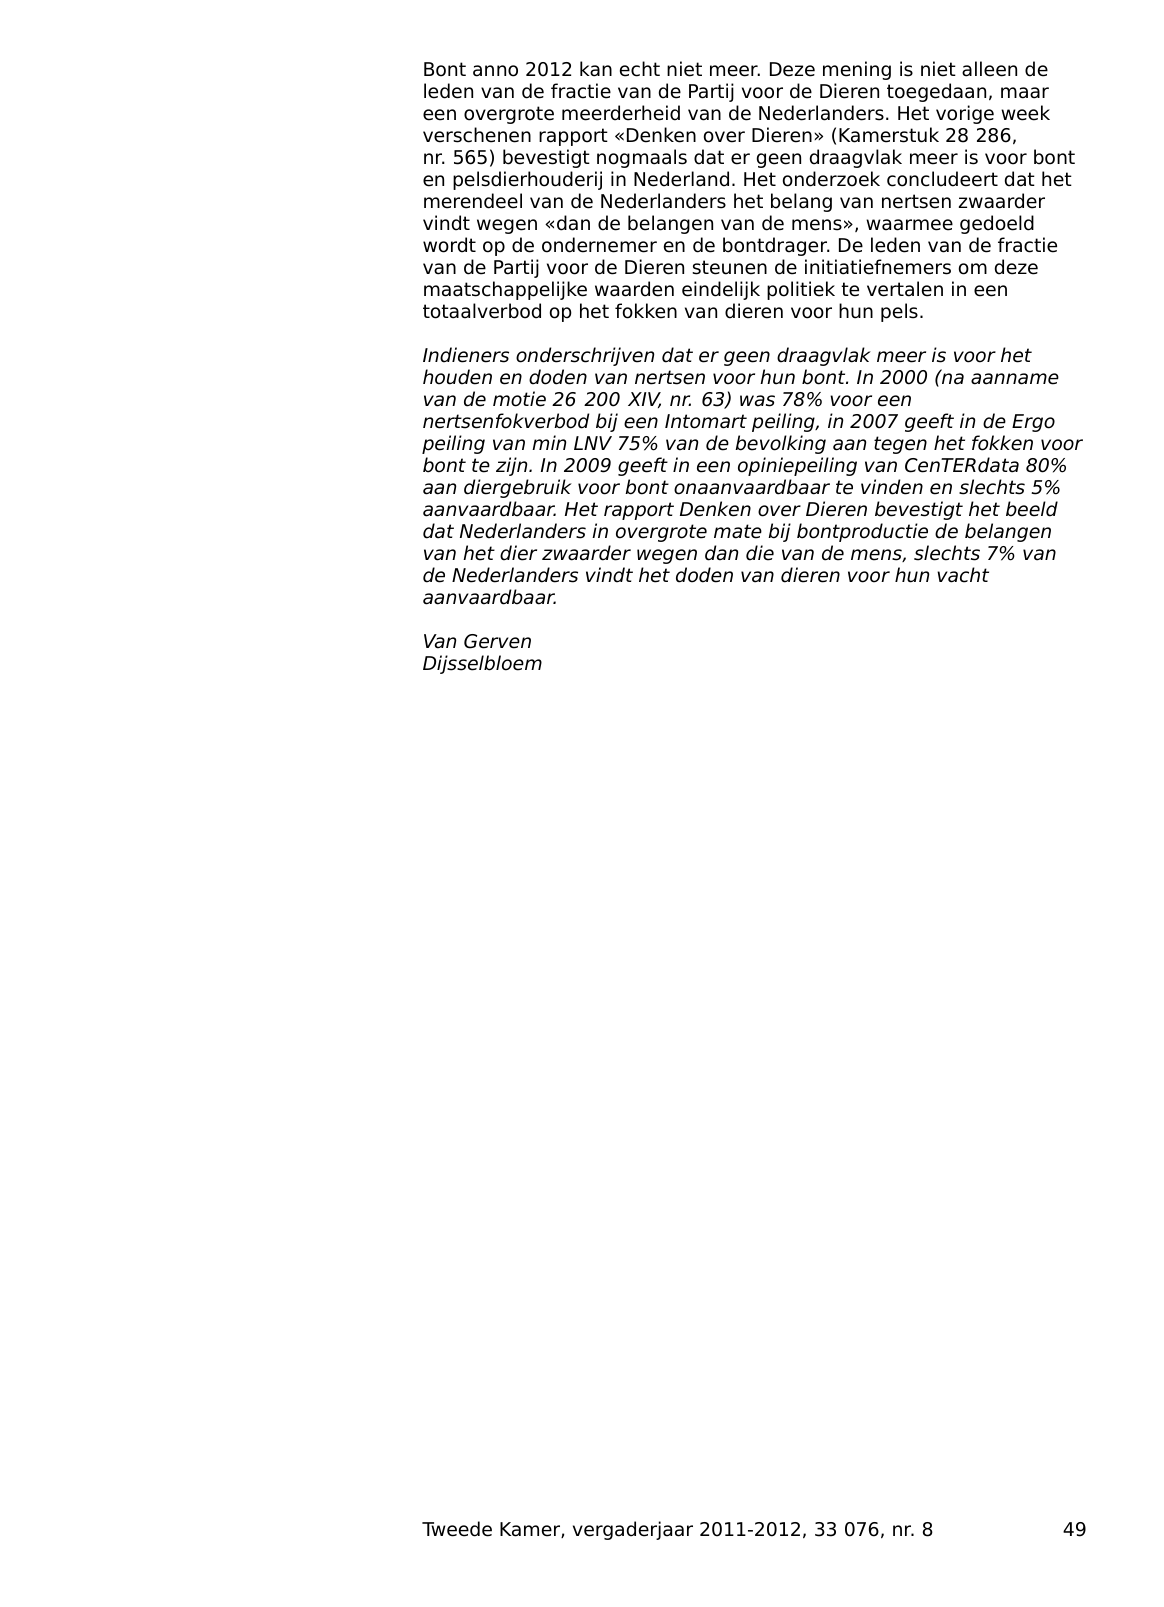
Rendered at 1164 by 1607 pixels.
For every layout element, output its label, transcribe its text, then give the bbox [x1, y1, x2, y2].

text Indieners onderschrijven dat er geen draagvlak meer is voor het houden en doden van nertsen voor hun bont. In 2000 (na aanname van de motie 26 200 XIV, nr. 63) was 78% voor een nertsenfokverbod bij een Intomart peiling, in 2007 geeft in de Ergo peiling van min LNV 75% van de bevolking aan tegen het fokken voor bont te zijn. In 2009 geeft in een opiniepeiling van CenTERdata 80% aan diergebruik voor bont onaanvaardbaar te vinden en slechts 5% aanvaardbaar. Het rapport Denken over Dieren bevestigt het beeld dat Nederlanders in overgrote mate bij bontproductie de belangen van het dier zwaarder wegen dan die van de mens, slechts 7% van de Nederlanders vindt het doden van dieren voor hun vacht aanvaardbaar. [422, 345, 1087, 609]
text Dijsselbloem [422, 653, 1087, 675]
text Van Gerven [422, 631, 1087, 653]
text Bont anno 2012 kan echt niet meer. Deze mening is niet alleen de leden van de fractie van de Partij voor de Dieren toegedaan, maar een overgrote meerderheid van de Nederlanders. Het vorige week verschenen rapport «Denken over Dieren» (Kamerstuk 28 286, nr. 565) bevestigt nogmaals dat er geen draagvlak meer is voor bont en pelsdierhouderij in Nederland. Het onderzoek concludeert dat het merendeel van de Nederlanders het belang van nertsen zwaarder vindt wegen «dan de belangen van de mens», waarmee gedoeld wordt op de ondernemer en de bontdrager. De leden van de fractie van de Partij voor de Dieren steunen de initiatiefnemers om deze maatschappelijke waarden eindelijk politiek te vertalen in een totaalverbod op het fokken van dieren voor hun pels. [422, 59, 1087, 323]
